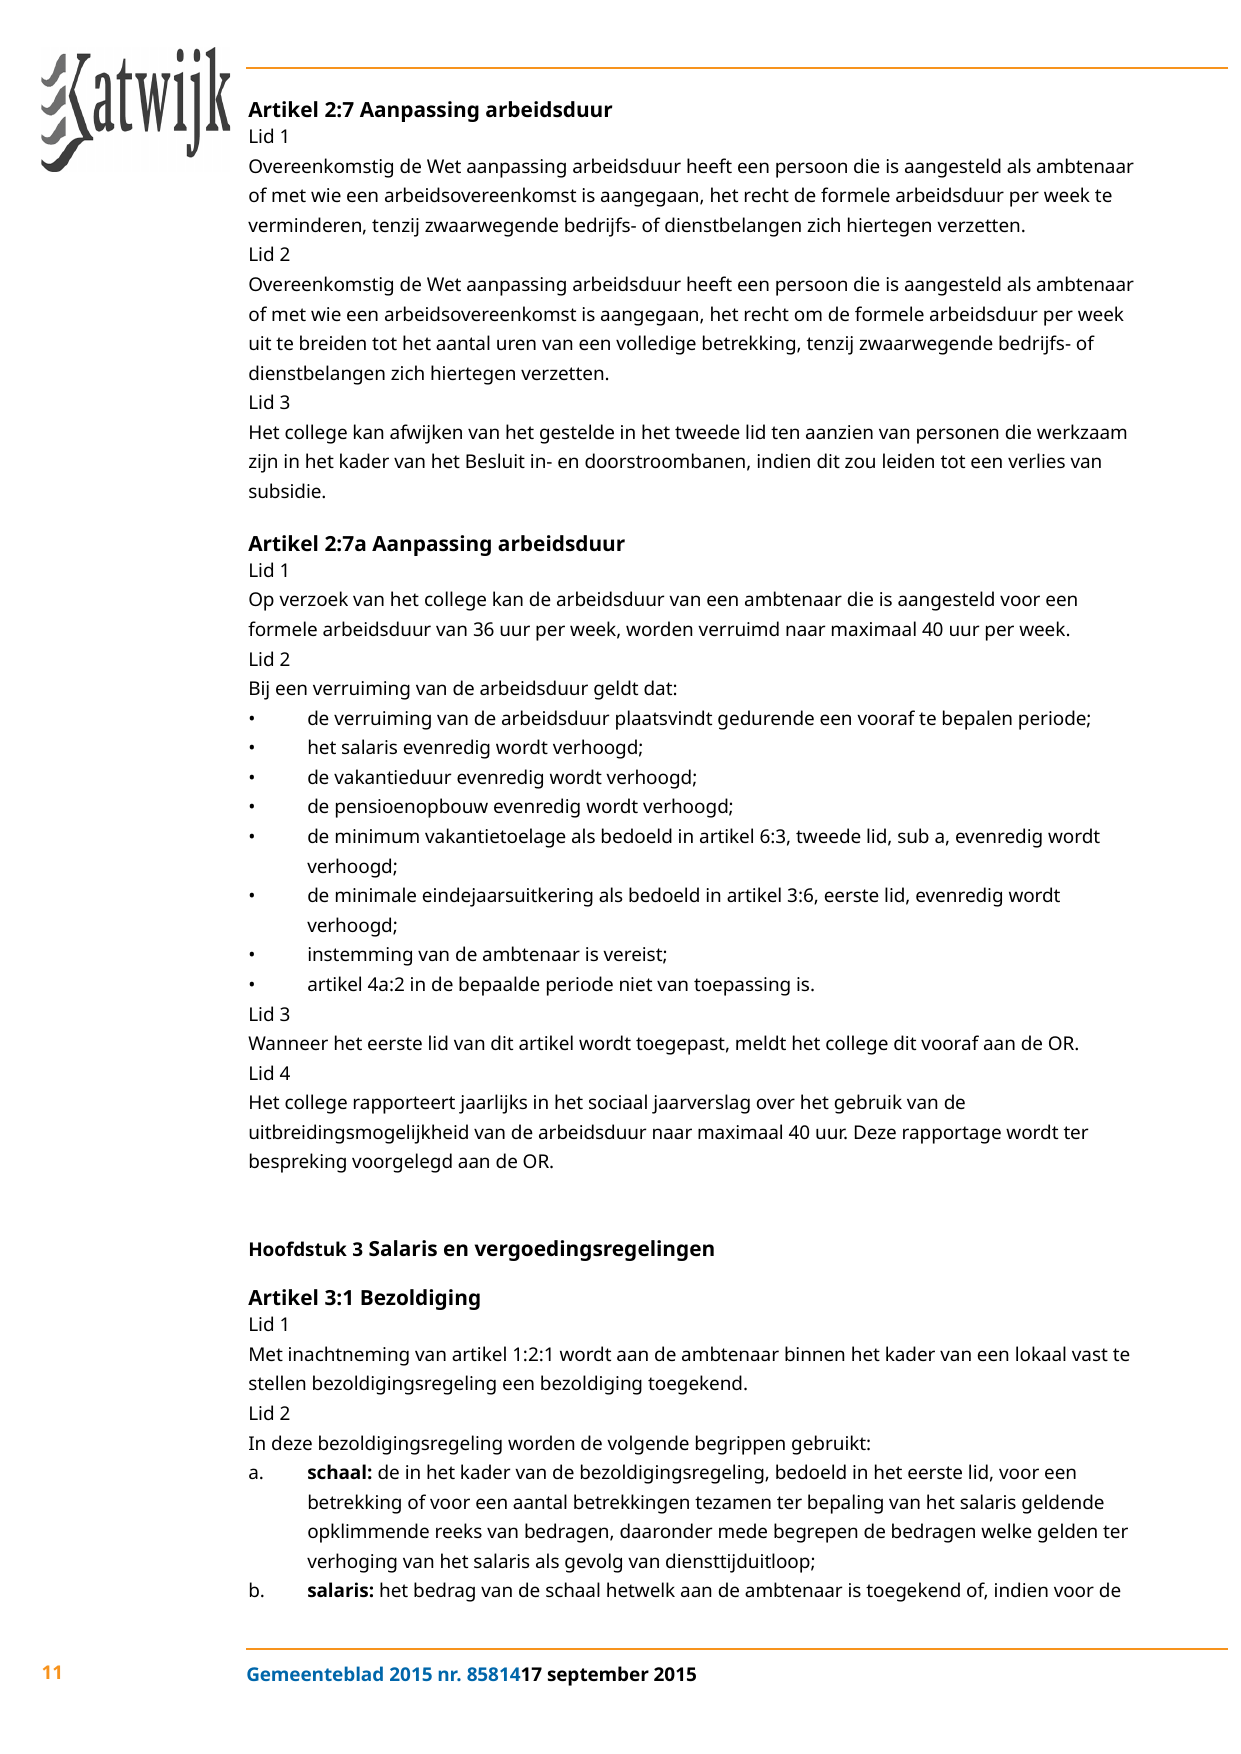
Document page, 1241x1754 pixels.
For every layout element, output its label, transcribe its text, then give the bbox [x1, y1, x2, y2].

text Lid 1 [248, 557, 1152, 583]
list instemming van de ambtenaar is vereist; [248, 942, 1152, 967]
text Het college kan afwijken van het gestelde in het tweede lid ten aanzien van personen die werkzaam zijn in het kader van het Besluit in- en doorstroombanen, indien dit zou leiden tot een verlies van subsidie. [248, 419, 1152, 504]
picture [41, 47, 231, 172]
text Overeenkomstig de Wet aanpassing arbeidsduur heeft een persoon die is aangesteld als ambtenaar of met wie een arbeidsovereenkomst is aangegaan, het recht om de formele arbeidsduur per week uit te breiden tot het aantal uren van een volledige betrekking, tenzij zwaarwegende bedrijfs- of dienstbelangen zich hiertegen verzetten. [248, 271, 1152, 386]
text Lid 1 [248, 1311, 1152, 1337]
text Lid 3 [248, 389, 1152, 415]
text Op verzoek van het college kan de arbeidsduur van een ambtenaar die is aangesteld voor een formele arbeidsduur van 36 uur per week, worden verruimd naar maximaal 40 uur per week. [248, 587, 1152, 642]
text Overeenkomstig de Wet aanpassing arbeidsduur heeft een persoon die is aangesteld als ambtenaar of met wie een arbeidsovereenkomst is aangegaan, het recht de formele arbeidsduur per week te verminderen, tenzij zwaarwegende bedrijfs- of dienstbelangen zich hiertegen verzetten. [248, 153, 1152, 238]
text Artikel 3:1 Bezoldiging [248, 1283, 1152, 1311]
text In deze bezoldigingsregeling worden de volgende begrippen gebruikt: [248, 1430, 1152, 1455]
text Wanneer het eerste lid van dit artikel wordt toegepast, meldt het college dit vooraf aan de OR. [248, 1030, 1152, 1056]
text Artikel 2:7 Aanpassing arbeidsduur [248, 95, 1152, 123]
text Artikel 2:7a Aanpassing arbeidsduur [248, 529, 1152, 557]
list de verruiming van de arbeidsduur plaatsvindt gedurende een vooraf te bepalen periode; [248, 705, 1152, 731]
text Het college rapporteert jaarlijks in het sociaal jaarverslag over het gebruik van de uitbreidingsmogelijkheid van de arbeidsduur naar maximaal 40 uur. Deze rapportage wordt ter bespreking voorgelegd aan de OR. [248, 1089, 1152, 1174]
list artikel 4a:2 in de bepaalde periode niet van toepassing is. [248, 971, 1152, 997]
list de vakantieduur evenredig wordt verhoogd; [248, 764, 1152, 790]
list schaal: de in het kader van de bezoldigingsregeling, bedoeld in het eerste lid, voor een betrekking of voor een aantal betrekkingen tezamen ter bepaling van het salaris geldende opklimmende reeks van bedragen, daaronder mede begrepen de bedragen welke gelden ter verhoging van het salaris als gevolg van diensttijduitloop; [248, 1459, 1152, 1574]
text Lid 3 [248, 1001, 1152, 1027]
list de pensioenopbouw evenredig wordt verhoogd; [248, 794, 1152, 819]
text Lid 2 [248, 1400, 1152, 1426]
text Lid 4 [248, 1060, 1152, 1086]
text Lid 2 [248, 242, 1152, 267]
text Hoofdstuk 3 Salaris en vergoedingsregelingen [248, 1234, 1152, 1262]
list salaris: het bedrag van de schaal hetwelk aan de ambtenaar is toegekend of, indien voor de [248, 1578, 1152, 1603]
text Met inachtneming van artikel 1:2:1 wordt aan de ambtenaar binnen het kader van een lokaal vast te stellen bezoldigingsregeling een bezoldiging toegekend. [248, 1341, 1152, 1396]
list de minimale eindejaarsuitkering als bedoeld in artikel 3:6, eerste lid, evenredig wordt verhoogd; [248, 882, 1152, 938]
text Bij een verruiming van de arbeidsduur geldt dat: [248, 675, 1152, 701]
list het salaris evenredig wordt verhoogd; [248, 734, 1152, 760]
text Lid 1 [248, 123, 1152, 149]
list de minimum vakantietoelage als bedoeld in artikel 6:3, tweede lid, sub a, evenredig wordt verhoogd; [248, 823, 1152, 879]
text Lid 2 [248, 646, 1152, 672]
